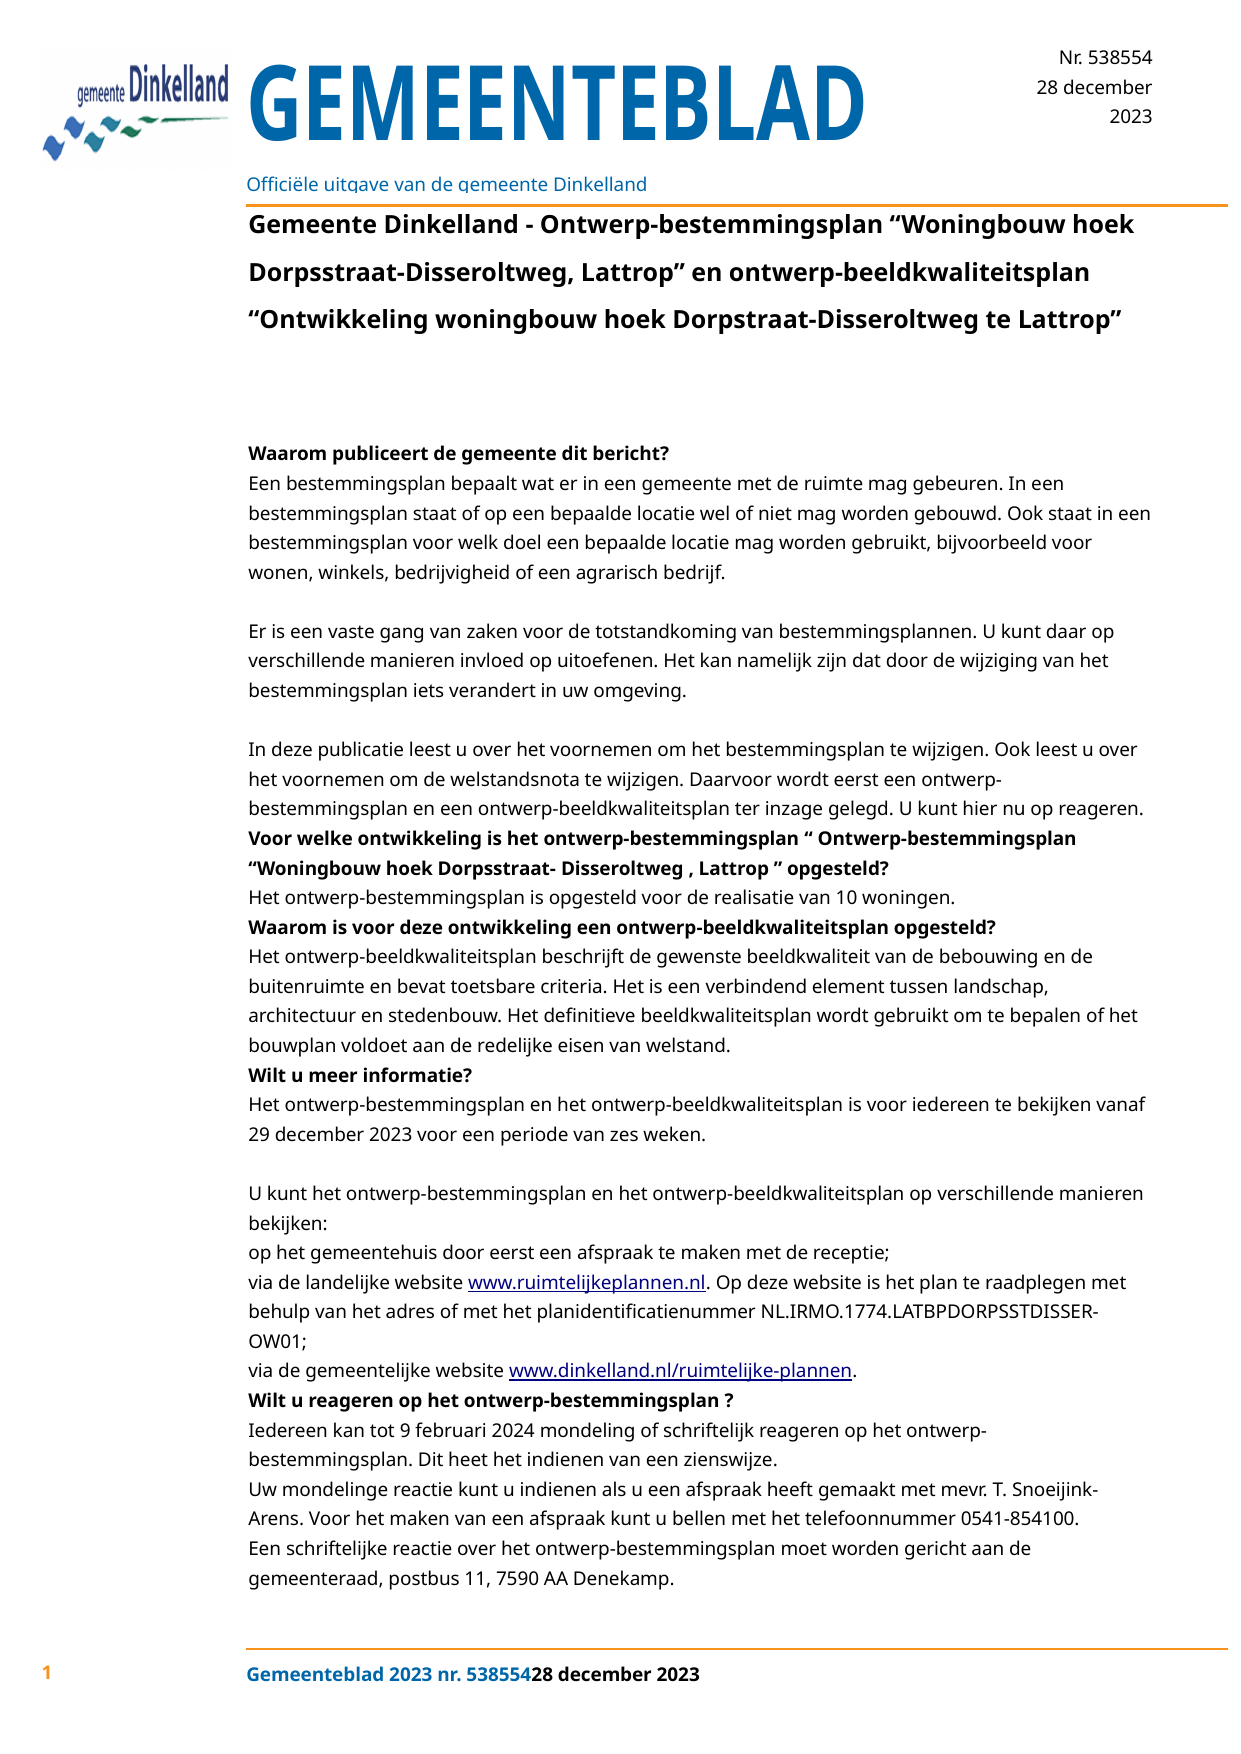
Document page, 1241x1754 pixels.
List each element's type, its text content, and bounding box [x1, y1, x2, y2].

text In deze publicatie leest u over het voornemen om het bestemmingsplan te wijzigen. Ook leest u over het voornemen om de welstandsnota te wijzigen. Daarvoor wordt eerst een ontwerp-bestemmingsplan en een ontwerp-beeldkwaliteitsplan ter inzage gelegd. U kunt hier nu op reageren. [248, 736, 1152, 821]
text Waarom is voor deze ontwikkeling een ontwerp-beeldkwaliteitsplan opgesteld? [248, 914, 1152, 939]
text op het gemeentehuis door eerst een afspraak te maken met de receptie; [248, 1239, 1152, 1265]
text Er is een vaste gang van zaken voor de totstandkoming van bestemmingsplannen. U kunt daar op verschillende manieren invloed op uitoefenen. Het kan namelijk zijn dat door de wijziging van het bestemmingsplan iets verandert in uw omgeving. [248, 618, 1152, 703]
picture [41, 47, 231, 172]
text Wilt u reageren op het ontwerp-bestemmingsplan ? [248, 1387, 1152, 1413]
text Het ontwerp-bestemmingsplan is opgesteld voor de realisatie van 10 woningen. [248, 884, 1152, 910]
text Voor welke ontwikkeling is het ontwerp-bestemmingsplan “ Ontwerp-bestemmingsplan “Woningbouw hoek Dorpsstraat- Disseroltweg , Lattrop ” opgesteld? [248, 825, 1152, 880]
text via de gemeentelijke website www.dinkelland.nl/ruimtelijke-plannen. [248, 1358, 1152, 1383]
text Gemeente Dinkelland - Ontwerp-bestemmingsplan “Woningbouw hoek Dorpsstraat-Disseroltweg, Lattrop” en ontwerp-beeldkwaliteitsplan “Ontwikkeling woningbouw hoek Dorpstraat-Disseroltweg te Lattrop” [248, 207, 1152, 336]
text via de landelijke website www.ruimtelijkeplannen.nl. Op deze website is het plan te raadplegen met behulp van het adres of met het planidentificatienummer NL.IRMO.1774.LATBPDORPSSTDISSER-OW01; [248, 1269, 1152, 1354]
text Het ontwerp-bestemmingsplan en het ontwerp-beeldkwaliteitsplan is voor iedereen te bekijken vanaf 29 december 2023 voor een periode van zes weken. [248, 1091, 1152, 1147]
text Wilt u meer informatie? [248, 1062, 1152, 1087]
text Een bestemmingsplan bepaalt wat er in een gemeente met de ruimte mag gebeuren. In een bestemmingsplan staat of op een bepaalde locatie wel of niet mag worden gebouwd. Ook staat in een bestemmingsplan voor welk doel een bepaalde locatie mag worden gebruikt, bijvoorbeeld voor wonen, winkels, bedrijvigheid of een agrarisch bedrijf. [248, 470, 1152, 584]
text Het ontwerp-beeldkwaliteitsplan beschrijft de gewenste beeldkwaliteit van de bebouwing en de buitenruimte en bevat toetsbare criteria. Het is een verbindend element tussen landschap, architectuur en stedenbouw. Het definitieve beeldkwaliteitsplan wordt gebruikt om te bepalen of het bouwplan voldoet aan de redelijke eisen van welstand. [248, 943, 1152, 1058]
text U kunt het ontwerp-bestemmingsplan en het ontwerp-beeldkwaliteitsplan op verschillende manieren bekijken: [248, 1180, 1152, 1235]
text Een schriftelijke reactie over het ontwerp-bestemmingsplan moet worden gericht aan de gemeenteraad, postbus 11, 7590 AA Denekamp. [248, 1535, 1152, 1590]
text Uw mondelinge reactie kunt u indienen als u een afspraak heeft gemaakt met mevr. T. Snoeijink-Arens. Voor het maken van een afspraak kunt u bellen met het telefoonnummer 0541-854100. [248, 1476, 1152, 1531]
text Iedereen kan tot 9 februari 2024 mondeling of schriftelijk reageren op het ontwerp-bestemmingsplan. Dit heet het indienen van een zienswijze. [248, 1417, 1152, 1472]
text Waarom publiceert de gemeente dit bericht? [248, 441, 1152, 466]
